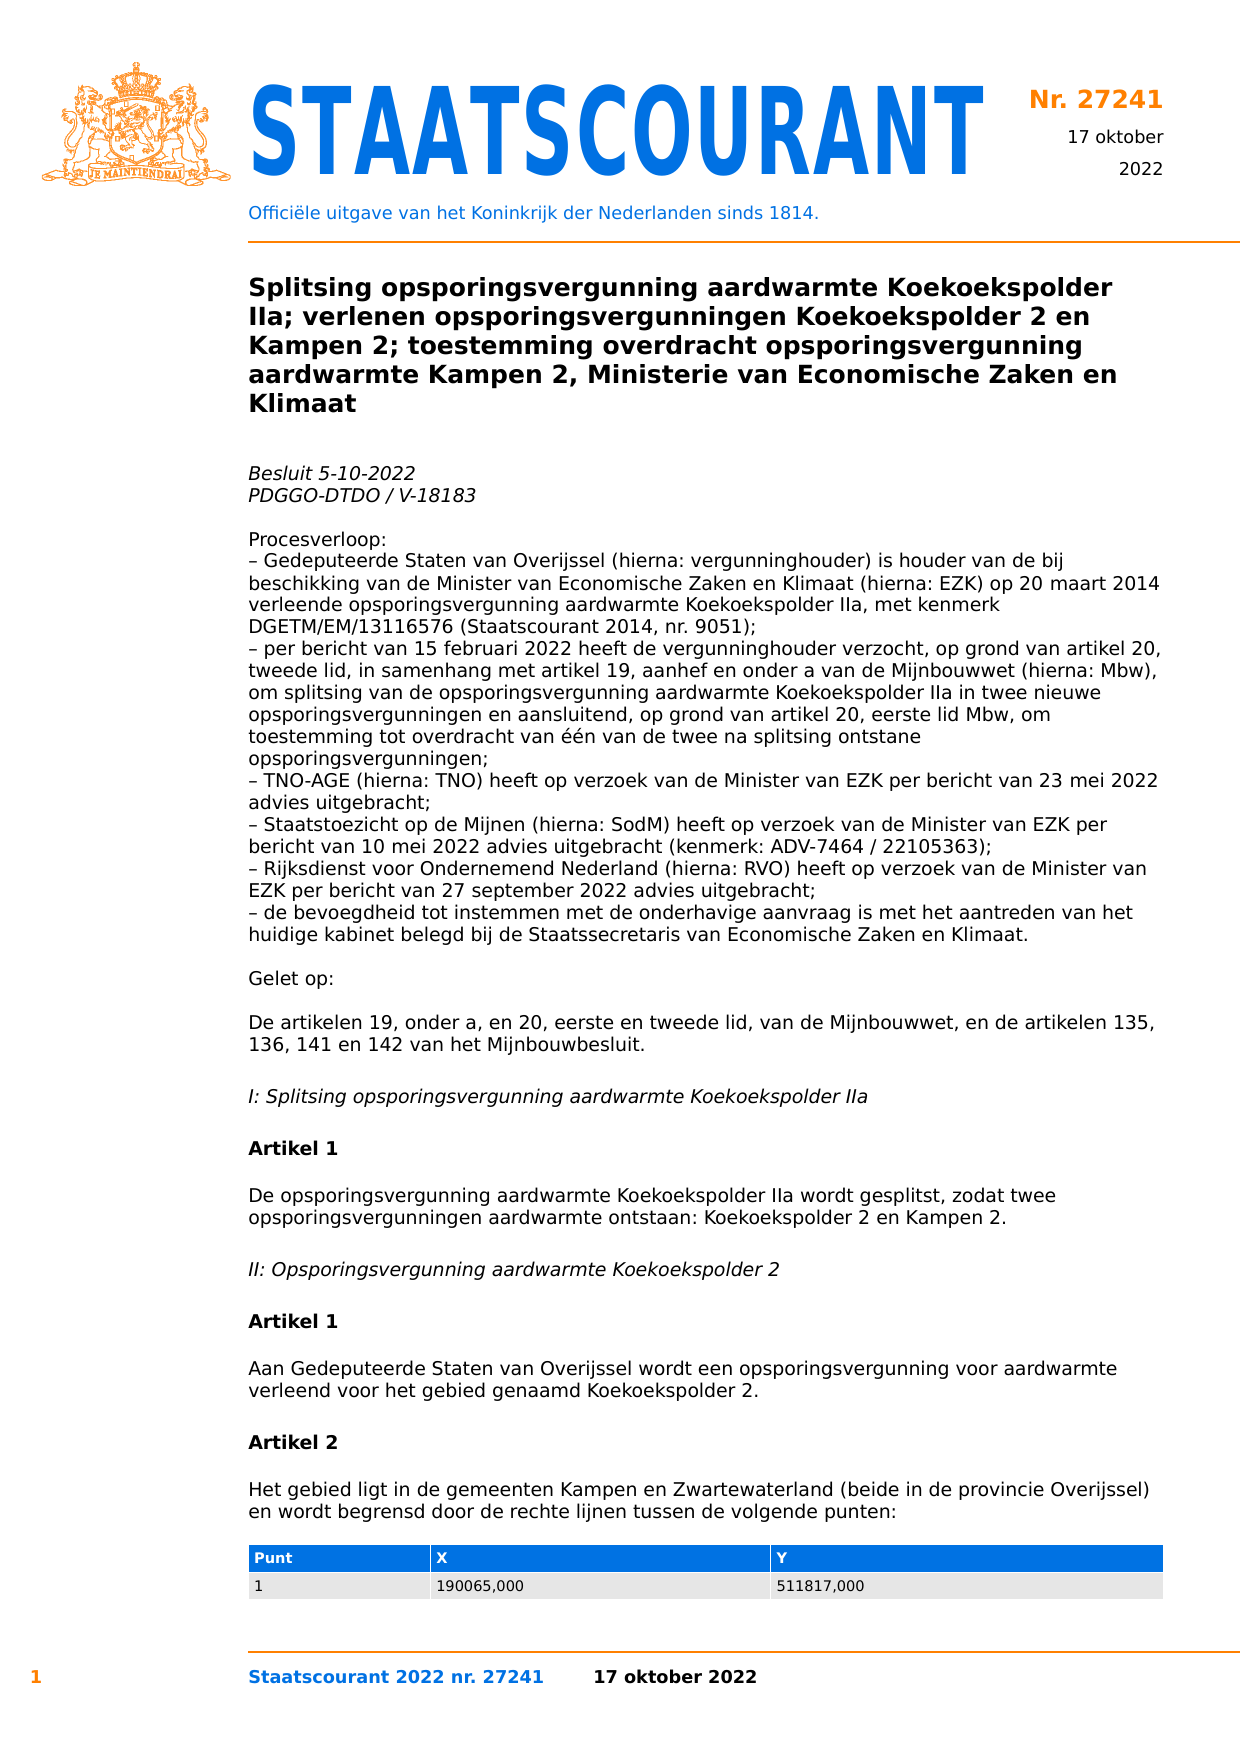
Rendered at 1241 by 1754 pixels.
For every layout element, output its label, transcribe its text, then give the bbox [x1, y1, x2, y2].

text Gelet op: [248, 968, 1163, 990]
text De artikelen 19, onder a, en 20, eerste en tweede lid, van de Mijnbouwwet, en de artikelen 135, 136, 141 en 142 van het Mijnbouwbesluit. [248, 1012, 1163, 1056]
subtitle I: Splitsing opsporingsvergunning aardwarmte Koekoekspolder IIa [248, 1086, 1163, 1108]
table_cell 2022 [998, 153, 1240, 203]
text – Gedeputeerde Staten van Overijssel (hierna: vergunninghouder) is houder van de bij beschikking van de Minister van Economische Zaken en Klimaat (hierna: EZK) op 20 maart 2014 verleende opsporingsvergunning aardwarmte Koekoekspolder IIa, met kenmerk DGETM/EM/13116576 (Staatscourant 2014, nr. 9051); [248, 550, 1163, 638]
subtitle Splitsing opsporingsvergunning aardwarmte Koekoekspolder IIa; verlenen opsporingsvergunningen Koekoekspolder 2 en Kampen 2; toestemming overdracht opsporingsvergunning aardwarmte Kampen 2, Ministerie van Economische Zaken en Klimaat [248, 273, 1163, 419]
text – TNO-AGE (hierna: TNO) heeft op verzoek van de Minister van EZK per bericht van 23 mei 2022 advies uitgebracht; [248, 770, 1163, 814]
table_cell 190065,000 [431, 1573, 770, 1599]
subtitle Artikel 1 [248, 1138, 1163, 1160]
text – Staatstoezicht op de Mijnen (hierna: SodM) heeft op verzoek van de Minister van EZK per bericht van 10 mei 2022 advies uitgebracht (kenmerk: ADV-7464 / 22105363); [248, 814, 1163, 858]
subtitle II: Opsporingsvergunning aardwarmte Koekoekspolder 2 [248, 1259, 1163, 1281]
text PDGGO-DTDO / V-18183 [248, 484, 1163, 507]
table_cell 1 [249, 1573, 430, 1599]
table_header STAATSCOURANT [248, 62, 998, 203]
table_cell 17 oktober [998, 121, 1240, 153]
table_header [25, 62, 248, 241]
table_header Y [771, 1545, 1163, 1572]
text Besluit 5-10-2022 [248, 463, 1163, 484]
text Het gebied ligt in de gemeenten Kampen en Zwartewaterland (beide in de provincie Overijssel) en wordt begrensd door de rechte lijnen tussen de volgende punten: [248, 1478, 1163, 1522]
table_header X [431, 1545, 770, 1572]
table_header Punt [249, 1545, 430, 1572]
text Procesverloop: [248, 528, 1163, 550]
picture [41, 62, 231, 186]
subtitle Artikel 1 [248, 1311, 1163, 1333]
text – de bevoegdheid tot instemmen met de onderhavige aanvraag is met het aantreden van het huidige kabinet belegd bij de Staatssecretaris van Economische Zaken en Klimaat. [248, 902, 1163, 946]
subtitle Artikel 2 [248, 1432, 1163, 1453]
text – Rijksdienst voor Ondernemend Nederland (hierna: RVO) heeft op verzoek van de Minister van EZK per bericht van 27 september 2022 advies uitgebracht; [248, 858, 1163, 902]
text – per bericht van 15 februari 2022 heeft de vergunninghouder verzocht, op grond van artikel 20, tweede lid, in samenhang met artikel 19, aanhef en onder a van de Mijnbouwwet (hierna: Mbw), om splitsing van de opsporingsvergunning aardwarmte Koekoekspolder IIa in twee nieuwe opsporingsvergunningen en aansluitend, op grond van artikel 20, eerste lid Mbw, om toestemming tot overdracht van één van de twee na splitsing ontstane opsporingsvergunningen; [248, 638, 1163, 770]
table_header Nr. 27241 [998, 62, 1240, 121]
text Aan Gedeputeerde Staten van Overijssel wordt een opsporingsvergunning voor aardwarmte verleend voor het gebied genaamd Koekoekspolder 2. [248, 1358, 1163, 1402]
table_cell Officiële uitgave van het Koninkrijk der Nederlanden sinds 1814. [248, 203, 1240, 241]
table_cell 511817,000 [771, 1573, 1163, 1599]
text De opsporingsvergunning aardwarmte Koekoekspolder IIa wordt gesplitst, zodat twee opsporingsvergunningen aardwarmte ontstaan: Koekoekspolder 2 en Kampen 2. [248, 1185, 1163, 1229]
